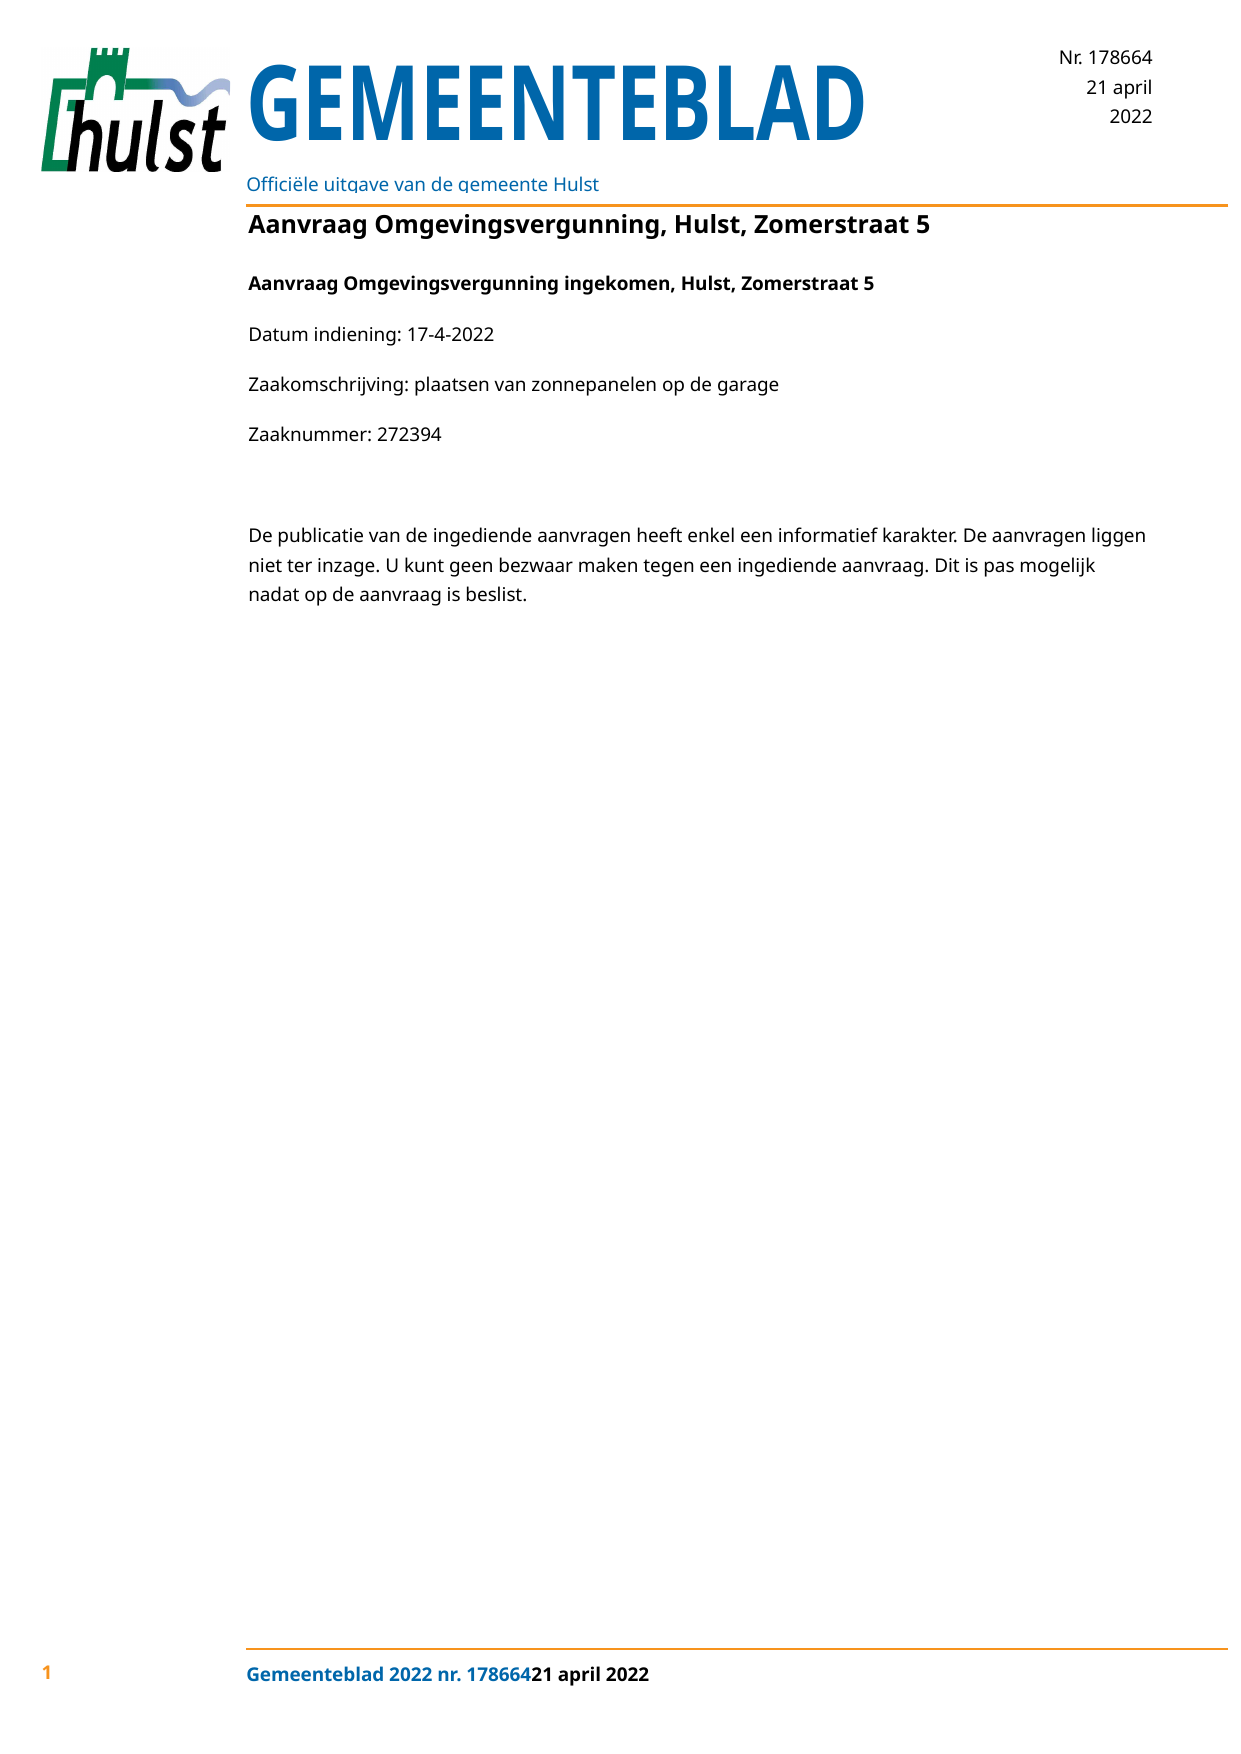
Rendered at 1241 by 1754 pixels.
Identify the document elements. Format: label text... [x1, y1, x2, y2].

picture [41, 47, 231, 172]
text Zaaknummer: 272394 [248, 422, 1152, 447]
text De publicatie van de ingediende aanvragen heeft enkel een informatief karakter. De aanvragen liggen niet ter inzage. U kunt geen bezwaar maken tegen een ingediende aanvraag. Dit is pas mogelijk nadat op de aanvraag is beslist. [248, 522, 1152, 607]
text Aanvraag Omgevingsvergunning, Hulst, Zomerstraat 5 [248, 207, 1152, 241]
text Aanvraag Omgevingsvergunning ingekomen, Hulst, Zomerstraat 5 [248, 270, 1152, 296]
text Datum indiening: 17-4-2022 [248, 321, 1152, 346]
text Zaakomschrijving: plaatsen van zonnepanelen op de garage [248, 371, 1152, 397]
